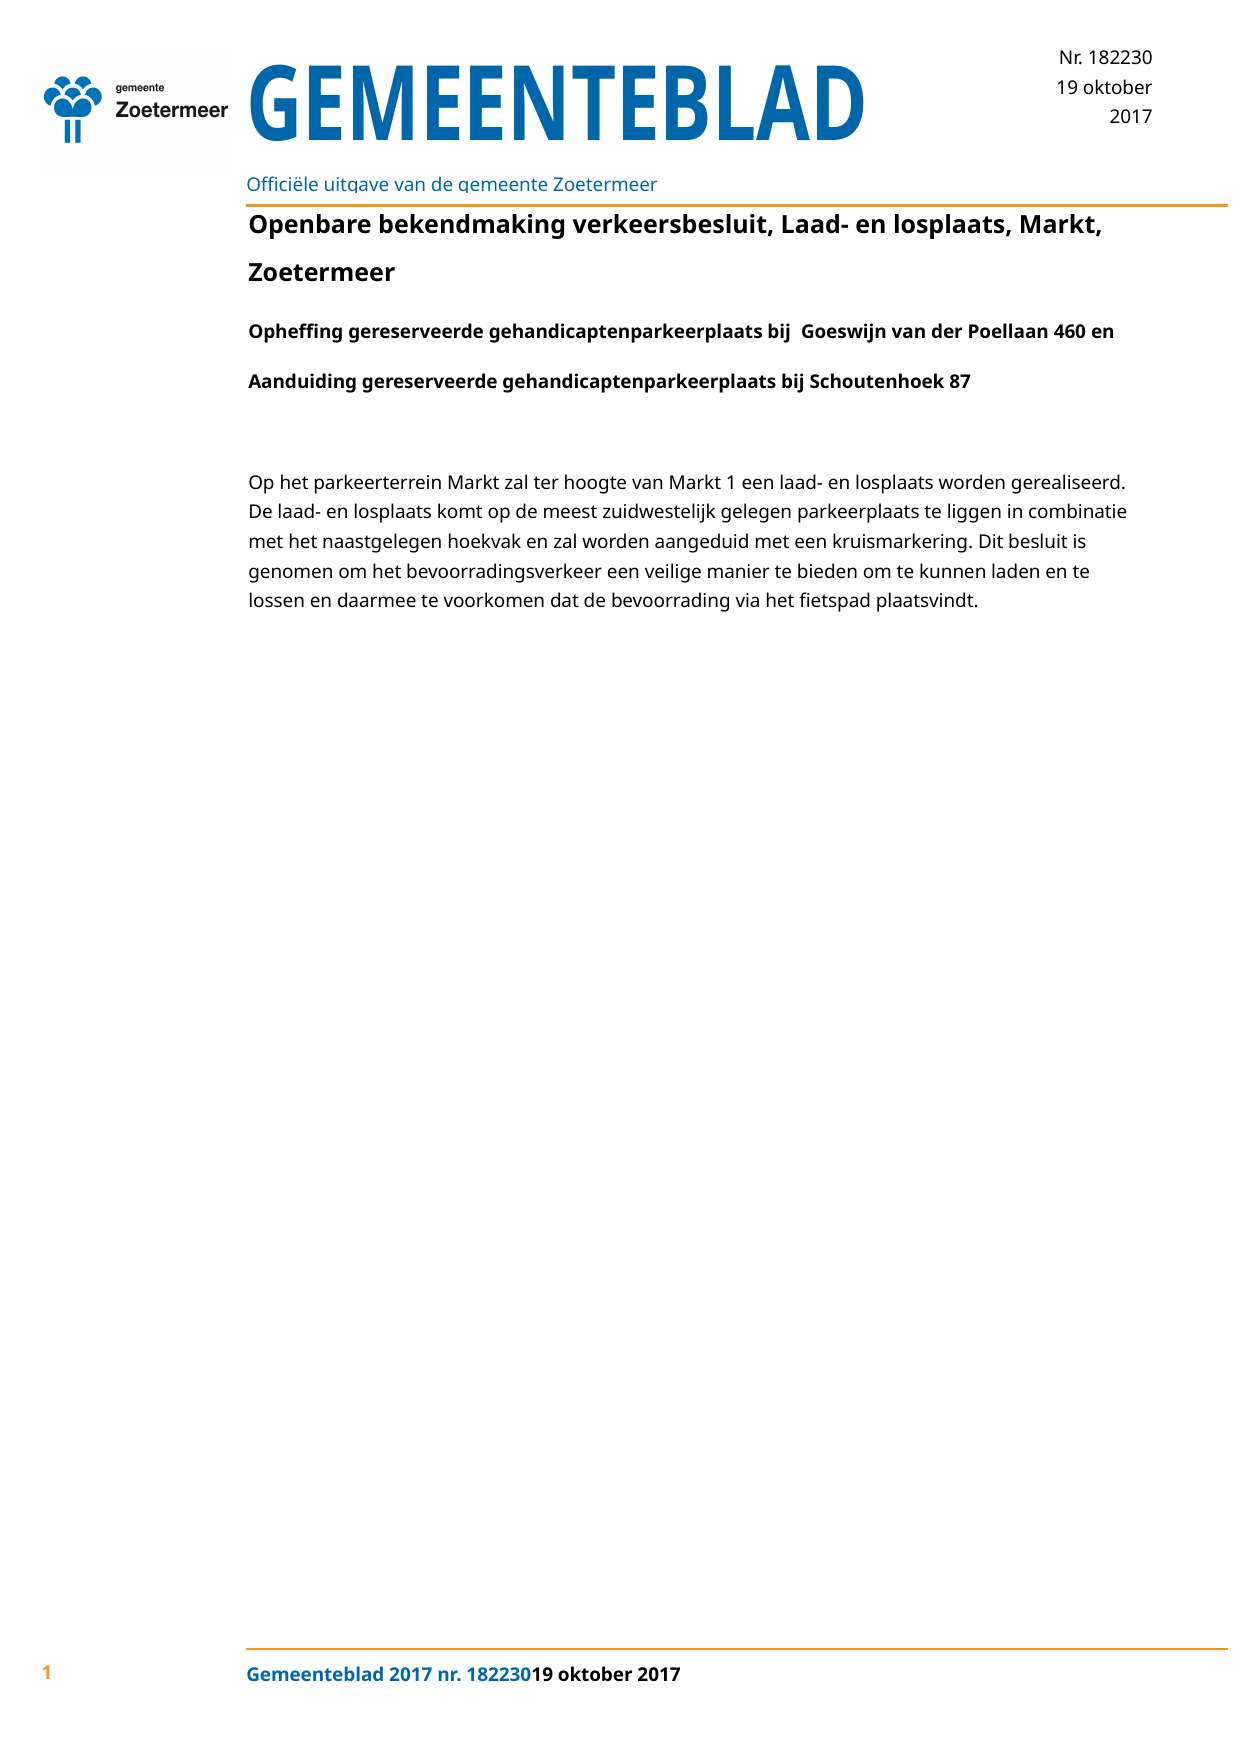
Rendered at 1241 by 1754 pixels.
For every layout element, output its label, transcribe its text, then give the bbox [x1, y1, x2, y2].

picture [41, 47, 231, 172]
text Op het parkeerterrein Markt zal ter hoogte van Markt 1 een laad- en losplaats worden gerealiseerd. De laad- en losplaats komt op de meest zuidwestelijk gelegen parkeerplaats te liggen in combinatie met het naastgelegen hoekvak en zal worden aangeduid met een kruismarkering. Dit besluit is genomen om het bevoorradingsverkeer een veilige manier te bieden om te kunnen laden en te lossen en daarmee te voorkomen dat de bevoorrading via het fietspad plaatsvindt. [248, 469, 1152, 613]
text Openbare bekendmaking verkeersbesluit, Laad- en losplaats, Markt, Zoetermeer [248, 207, 1152, 288]
text Opheffing gereserveerde gehandicaptenparkeerplaats bij Goeswijn van der Poellaan 460 en [248, 318, 1152, 344]
text Aanduiding gereserveerde gehandicaptenparkeerplaats bij Schoutenhoek 87 [248, 368, 1152, 394]
